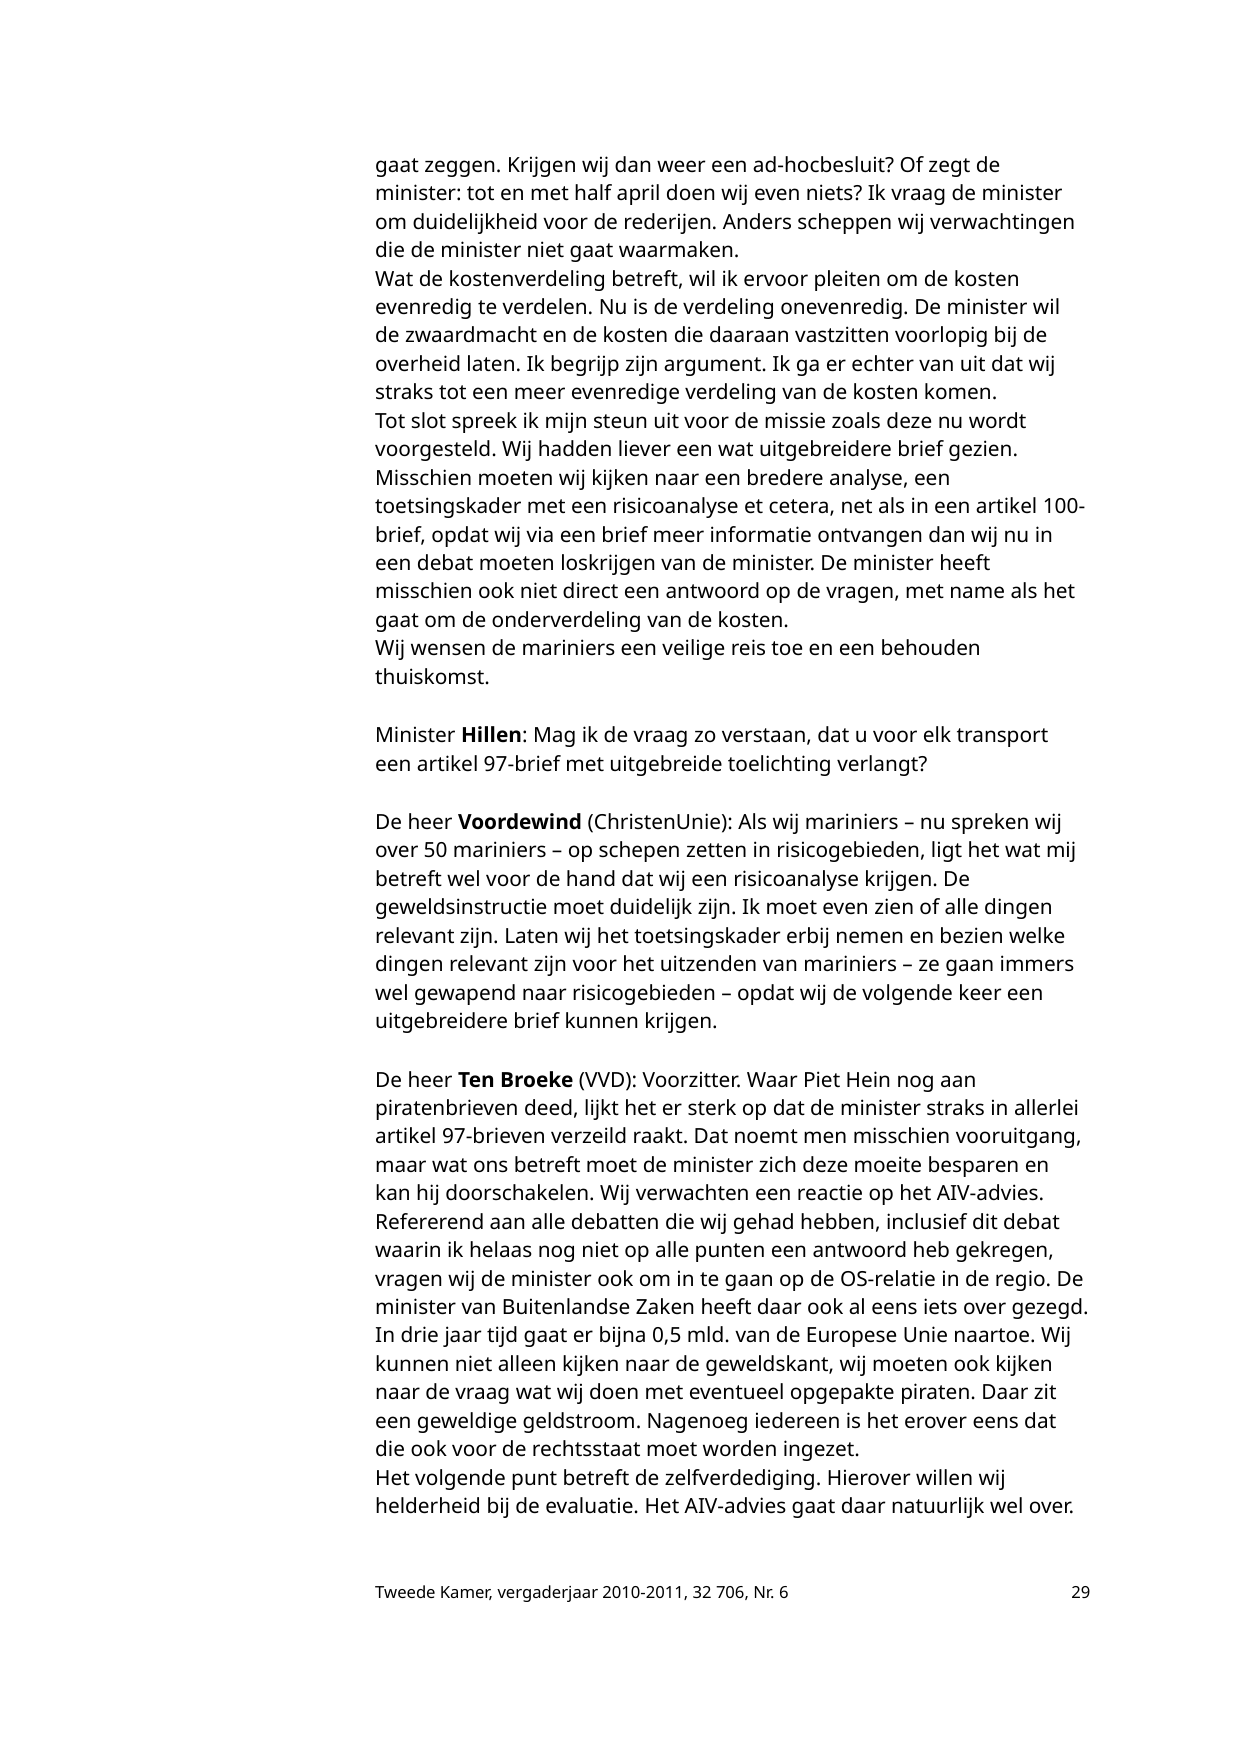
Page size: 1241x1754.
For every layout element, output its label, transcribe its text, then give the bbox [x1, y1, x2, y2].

text Minister Hillen: Mag ik de vraag zo verstaan, dat u voor elk transport een artikel 97-brief met uitgebreide toelichting verlangt? [375, 720, 1090, 777]
text De heer Ten Broeke (VVD): Voorzitter. Waar Piet Hein nog aan piratenbrieven deed, lijkt het er sterk op dat de minister straks in allerlei artikel 97-brieven verzeild raakt. Dat noemt men misschien vooruitgang, maar wat ons betreft moet de minister zich deze moeite besparen en kan hij doorschakelen. Wij verwachten een reactie op het AIV-advies. Refererend aan alle debatten die wij gehad hebben, inclusief dit debat waarin ik helaas nog niet op alle punten een antwoord heb gekregen, vragen wij de minister ook om in te gaan op de OS-relatie in de regio. De minister van Buitenlandse Zaken heeft daar ook al eens iets over gezegd. In drie jaar tijd gaat er bijna 0,5 mld. van de Europese Unie naartoe. Wij kunnen niet alleen kijken naar de geweldskant, wij moeten ook kijken naar de vraag wat wij doen met eventueel opgepakte piraten. Daar zit een geweldige geldstroom. Nagenoeg iedereen is het erover eens dat die ook voor de rechtsstaat moet worden ingezet. [375, 1065, 1090, 1463]
text gaat zeggen. Krijgen wij dan weer een ad-hocbesluit? Of zegt de minister: tot en met half april doen wij even niets? Ik vraag de minister om duidelijkheid voor de rederijen. Anders scheppen wij verwachtingen die de minister niet gaat waarmaken. [375, 150, 1090, 264]
text Het volgende punt betreft de zelfverdediging. Hierover willen wij helderheid bij de evaluatie. Het AIV-advies gaat daar natuurlijk wel over. [375, 1463, 1090, 1520]
text Wij wensen de mariniers een veilige reis toe en een behouden thuiskomst. [375, 633, 1090, 690]
text Wat de kostenverdeling betreft, wil ik ervoor pleiten om de kosten evenredig te verdelen. Nu is de verdeling onevenredig. De minister wil de zwaardmacht en de kosten die daaraan vastzitten voorlopig bij de overheid laten. Ik begrijp zijn argument. Ik ga er echter van uit dat wij straks tot een meer evenredige verdeling van de kosten komen. [375, 264, 1090, 406]
text De heer Voordewind (ChristenUnie): Als wij mariniers – nu spreken wij over 50 mariniers – op schepen zetten in risicogebieden, ligt het wat mij betreft wel voor de hand dat wij een risicoanalyse krijgen. De geweldsinstructie moet duidelijk zijn. Ik moet even zien of alle dingen relevant zijn. Laten wij het toetsingskader erbij nemen en bezien welke dingen relevant zijn voor het uitzenden van mariniers – ze gaan immers wel gewapend naar risicogebieden – opdat wij de volgende keer een uitgebreidere brief kunnen krijgen. [375, 807, 1090, 1035]
text Tot slot spreek ik mijn steun uit voor de missie zoals deze nu wordt voorgesteld. Wij hadden liever een wat uitgebreidere brief gezien. Misschien moeten wij kijken naar een bredere analyse, een toetsingskader met een risicoanalyse et cetera, net als in een artikel 100-brief, opdat wij via een brief meer informatie ontvangen dan wij nu in een debat moeten loskrijgen van de minister. De minister heeft misschien ook niet direct een antwoord op de vragen, met name als het gaat om de onderverdeling van de kosten. [375, 406, 1090, 633]
